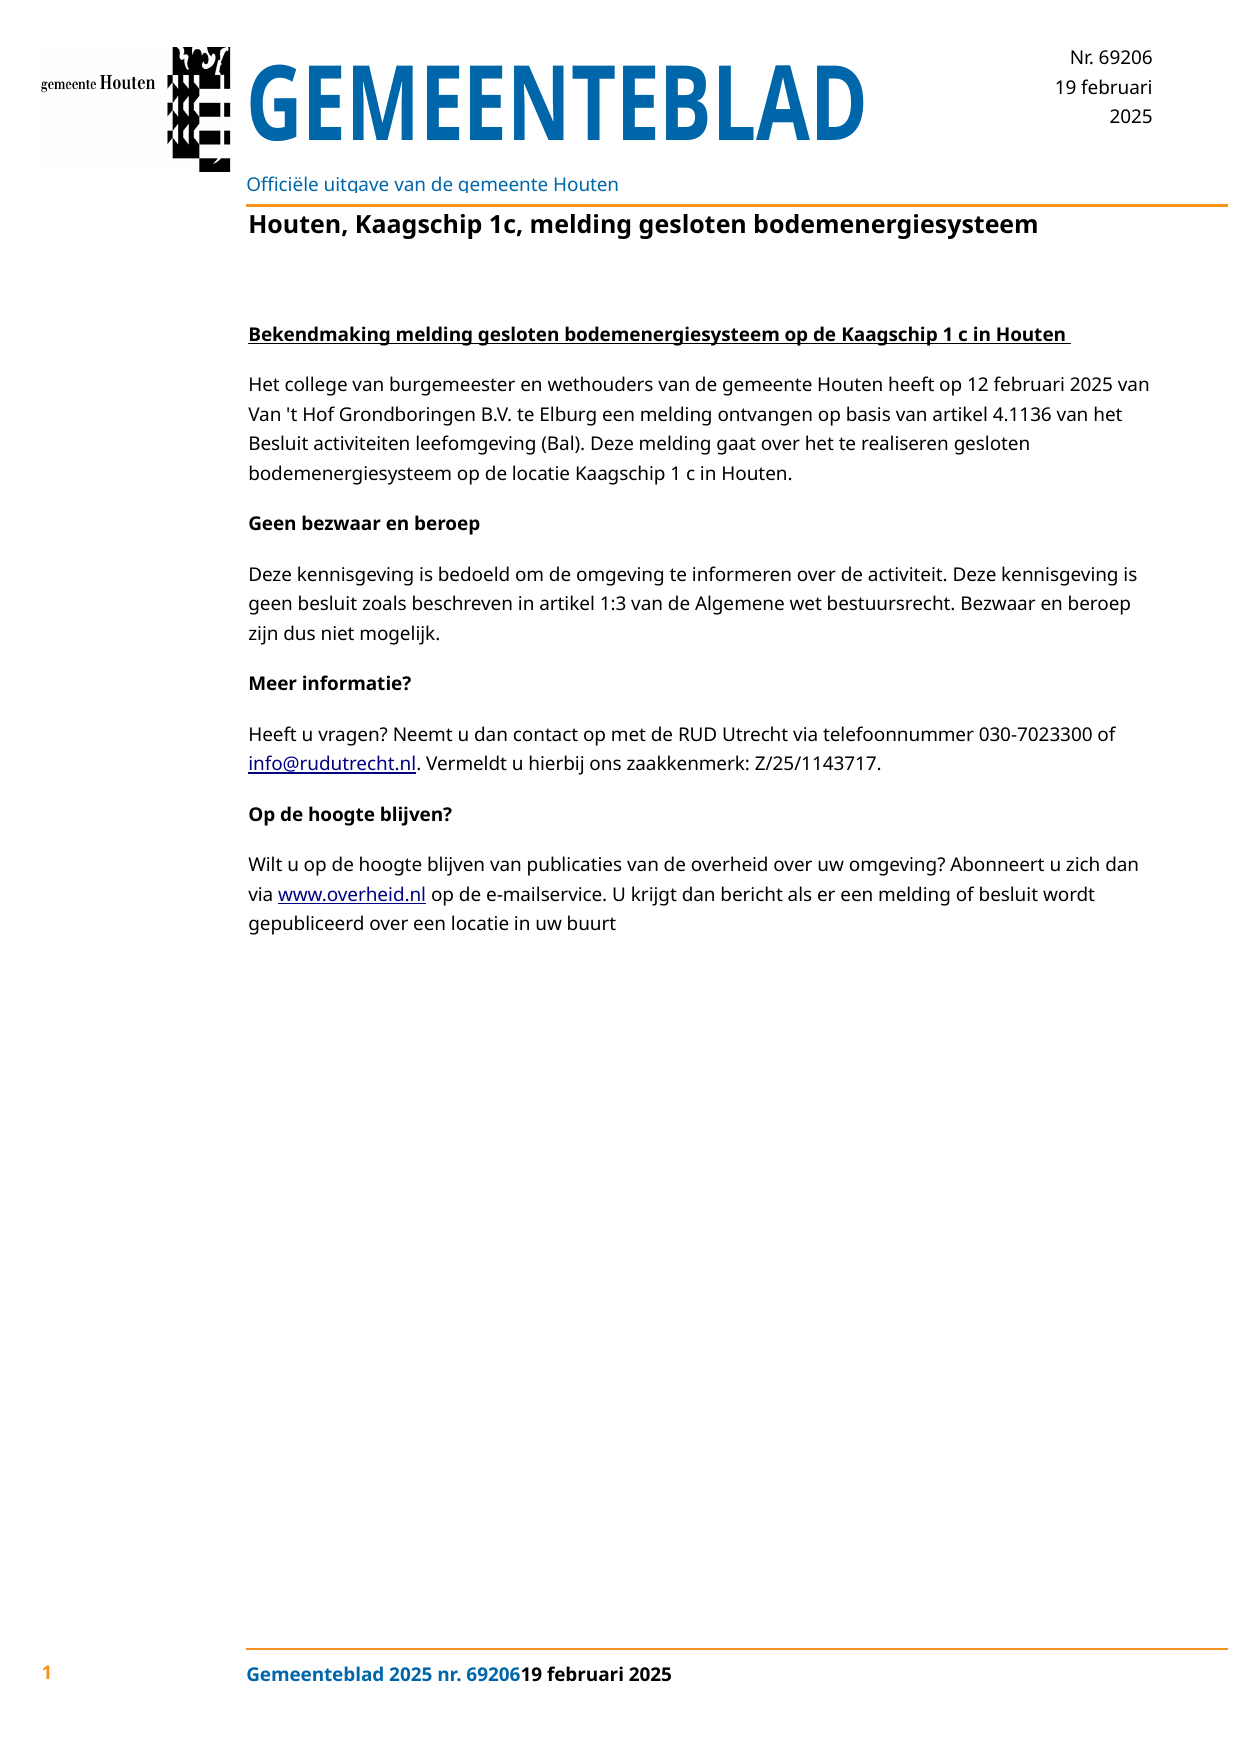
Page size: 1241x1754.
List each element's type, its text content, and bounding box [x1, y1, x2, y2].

text Op de hoogte blijven? [248, 801, 1152, 826]
text Bekendmaking melding gesloten bodemenergiesysteem op de Kaagschip 1 c in Houten [248, 321, 1152, 346]
text Meer informatie? [248, 670, 1152, 696]
text Deze kennisgeving is bedoeld om de omgeving te informeren over de activiteit. Deze kennisgeving is geen besluit zoals beschreven in artikel 1:3 van de Algemene wet bestuursrecht. Bezwaar en beroep zijn dus niet mogelijk. [248, 561, 1152, 646]
text Wilt u op de hoogte blijven van publicaties van de overheid over uw omgeving? Abonneert u zich dan via www.overheid.nl op de e-mailservice. U krijgt dan bericht als er een melding of besluit wordt gepubliceerd over een locatie in uw buurt [248, 851, 1152, 936]
text Het college van burgemeester en wethouders van de gemeente Houten heeft op 12 februari 2025 van Van 't Hof Grondboringen B.V. te Elburg een melding ontvangen op basis van artikel 4.1136 van het Besluit activiteiten leefomgeving (Bal). Deze melding gaat over het te realiseren gesloten bodemenergiesysteem op de locatie Kaagschip 1 c in Houten. [248, 371, 1152, 486]
picture [41, 47, 231, 172]
text Houten, Kaagschip 1c, melding gesloten bodemenergiesysteem [248, 207, 1152, 241]
text Heeft u vragen? Neemt u dan contact op met de RUD Utrecht via telefoonnummer 030-7023300 of info@rudutrecht.nl. Vermeldt u hierbij ons zaakkenmerk: Z/25/1143717. [248, 721, 1152, 776]
text Geen bezwaar en beroep [248, 510, 1152, 536]
